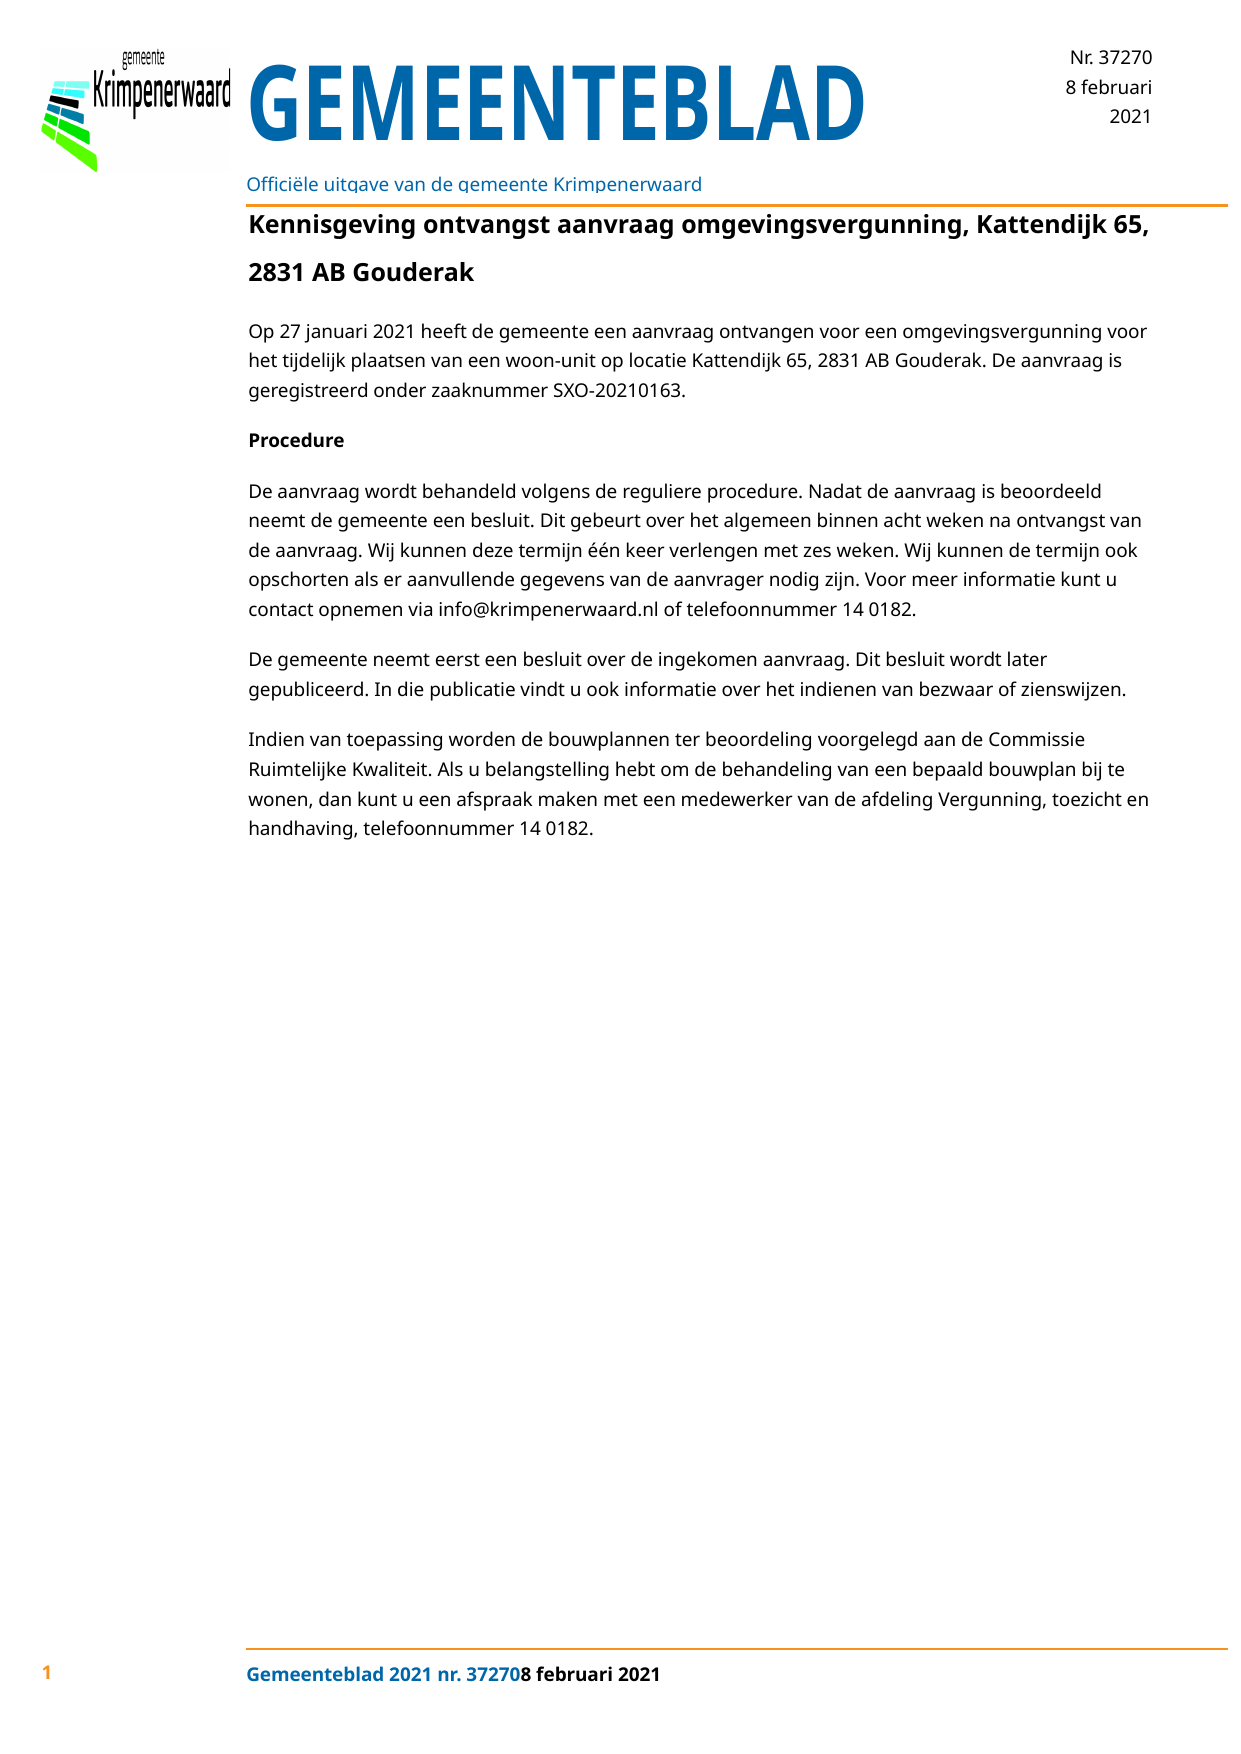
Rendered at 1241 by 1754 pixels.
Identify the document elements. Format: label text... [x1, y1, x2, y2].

text Kennisgeving ontvangst aanvraag omgevingsvergunning, Kattendijk 65, 2831 AB Gouderak [248, 207, 1152, 288]
text Op 27 januari 2021 heeft de gemeente een aanvraag ontvangen voor een omgevingsvergunning voor het tijdelijk plaatsen van een woon-unit op locatie Kattendijk 65, 2831 AB Gouderak. De aanvraag is geregistreerd onder zaaknummer SXO-20210163. [248, 318, 1152, 403]
text De aanvraag wordt behandeld volgens de reguliere procedure. Nadat de aanvraag is beoordeeld neemt de gemeente een besluit. Dit gebeurt over het algemeen binnen acht weken na ontvangst van de aanvraag. Wij kunnen deze termijn één keer verlengen met zes weken. Wij kunnen de termijn ook opschorten als er aanvullende gegevens van de aanvrager nodig zijn. Voor meer informatie kunt u contact opnemen via info@krimpenerwaard.nl of telefoonnummer 14 0182. [248, 478, 1152, 622]
text Procedure [248, 427, 1152, 453]
text Indien van toepassing worden de bouwplannen ter beoordeling voorgelegd aan de Commissie Ruimtelijke Kwaliteit. Als u belangstelling hebt om de behandeling van een bepaald bouwplan bij te wonen, dan kunt u een afspraak maken met een medewerker van de afdeling Vergunning, toezicht en handhaving, telefoonnummer 14 0182. [248, 727, 1152, 841]
text De gemeente neemt eerst een besluit over de ingekomen aanvraag. Dit besluit wordt later gepubliceerd. In die publicatie vindt u ook informatie over het indienen van bezwaar of zienswijzen. [248, 647, 1152, 702]
picture [41, 47, 231, 172]
